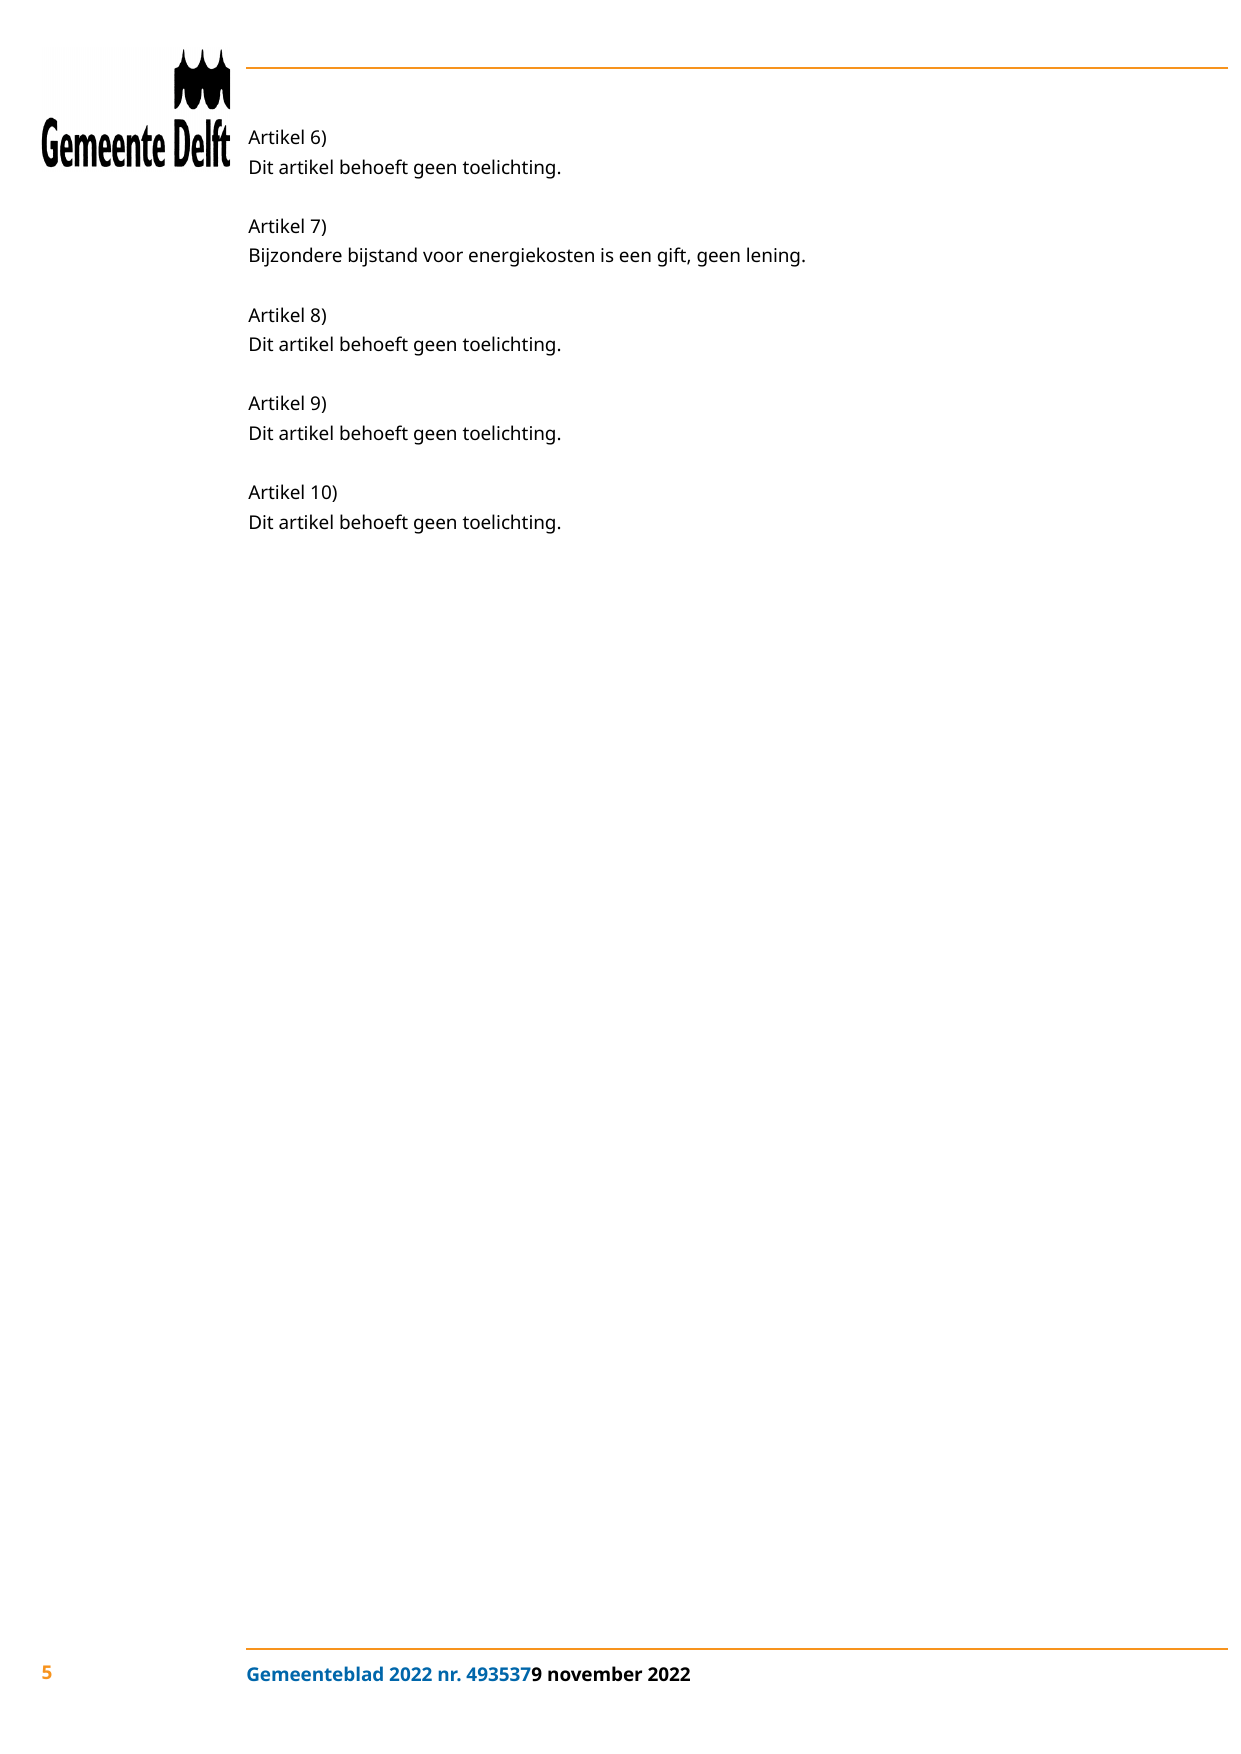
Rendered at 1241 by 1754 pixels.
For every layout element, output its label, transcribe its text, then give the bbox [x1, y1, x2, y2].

text Artikel 7) [248, 213, 1152, 239]
text Dit artikel behoeft geen toelichting. [248, 154, 1152, 180]
picture [41, 47, 231, 172]
text Dit artikel behoeft geen toelichting. [248, 331, 1152, 357]
text Dit artikel behoeft geen toelichting. [248, 509, 1152, 535]
text Bijzondere bijstand voor energiekosten is een gift, geen lening. [248, 243, 1152, 268]
text Artikel 8) [248, 302, 1152, 328]
text Dit artikel behoeft geen toelichting. [248, 420, 1152, 446]
text Artikel 6) [248, 124, 1152, 150]
text Artikel 9) [248, 391, 1152, 416]
text Artikel 10) [248, 479, 1152, 505]
